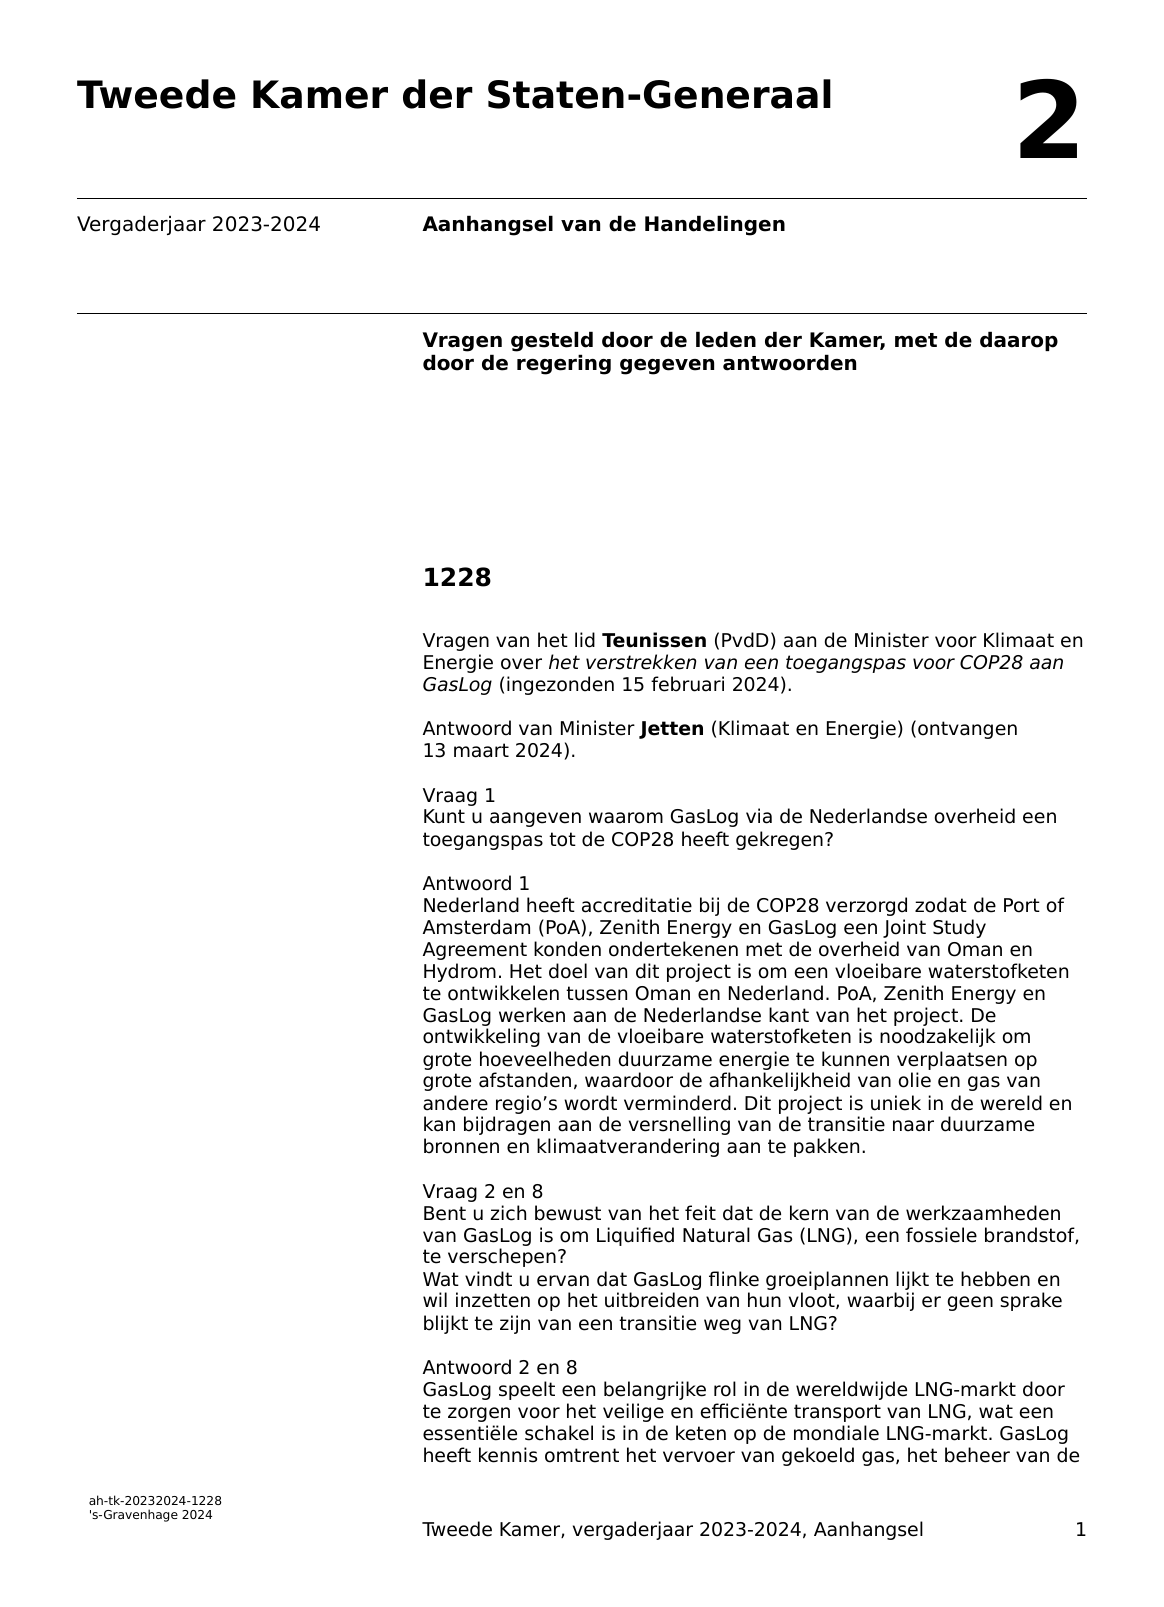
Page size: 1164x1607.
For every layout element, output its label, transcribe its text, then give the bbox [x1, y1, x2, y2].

text Bent u zich bewust van het feit dat de kern van de werkzaamheden van GasLog is om Liquified Natural Gas (LNG), een fossiele brandstof, te verschepen? [422, 1202, 1087, 1268]
text Vraag 1 [422, 784, 1087, 806]
text 's-Gravenhage 2024 [88, 1508, 323, 1522]
table_cell Vragen gesteld door de leden der Kamer, met de daarop door de regering gegeven antwoorden [422, 314, 1087, 375]
table_header Tweede Kamer der Staten-Generaal [77, 59, 886, 198]
text GasLog speelt een belangrijke rol in de wereldwijde LNG-markt door te zorgen voor het veilige en efficiënte transport van LNG, wat een essentiële schakel is in de keten op de mondiale LNG-markt. GasLog heeft kennis omtrent het vervoer van gekoeld gas, het beheer van de [422, 1378, 1087, 1466]
text Antwoord 1 [422, 873, 1087, 894]
table_cell Vergaderjaar 2023-2024 [77, 199, 422, 313]
text Antwoord 2 en 8 [422, 1357, 1087, 1378]
table_cell [77, 314, 422, 375]
table_cell Aanhangsel van de Handelingen [422, 199, 1087, 313]
text Kunt u aangeven waarom GasLog via de Nederlandse overheid een toegangspas tot de COP28 heeft gekregen? [422, 806, 1087, 850]
text 1228 [422, 563, 1087, 592]
text Nederland heeft accreditatie bij de COP28 verzorgd zodat de Port of Amsterdam (PoA), Zenith Energy en GasLog een Joint Study Agreement konden ondertekenen met de overheid van Oman en Hydrom. Het doel van dit project is om een vloeibare waterstofketen te ontwikkelen tussen Oman en Nederland. PoA, Zenith Energy en GasLog werken aan de Nederlandse kant van het project. De ontwikkeling van de vloeibare waterstofketen is noodzakelijk om grote hoeveelheden duurzame energie te kunnen verplaatsen op grote afstanden, waardoor de afhankelijkheid van olie en gas van andere regio’s wordt verminderd. Dit project is uniek in de wereld en kan bijdragen aan de versnelling van de transitie naar duurzame bronnen en klimaatverandering aan te pakken. [422, 894, 1087, 1158]
text Antwoord van Minister Jetten (Klimaat en Energie) (ontvangen 13 maart 2024). [422, 718, 1087, 762]
text ah-tk-20232024-1228 [88, 1494, 323, 1508]
text Vragen van het lid Teunissen (PvdD) aan de Minister voor Klimaat en Energie over het verstrekken van een toegangspas voor COP28 aan GasLog (ingezonden 15 februari 2024). [422, 630, 1087, 696]
text Vraag 2 en 8 [422, 1181, 1087, 1202]
text Wat vindt u ervan dat GasLog flinke groeiplannen lijkt te hebben en wil inzetten op het uitbreiden van hun vloot, waarbij er geen sprake blijkt te zijn van een transitie weg van LNG? [422, 1268, 1087, 1334]
table_header 2 [886, 59, 1087, 198]
